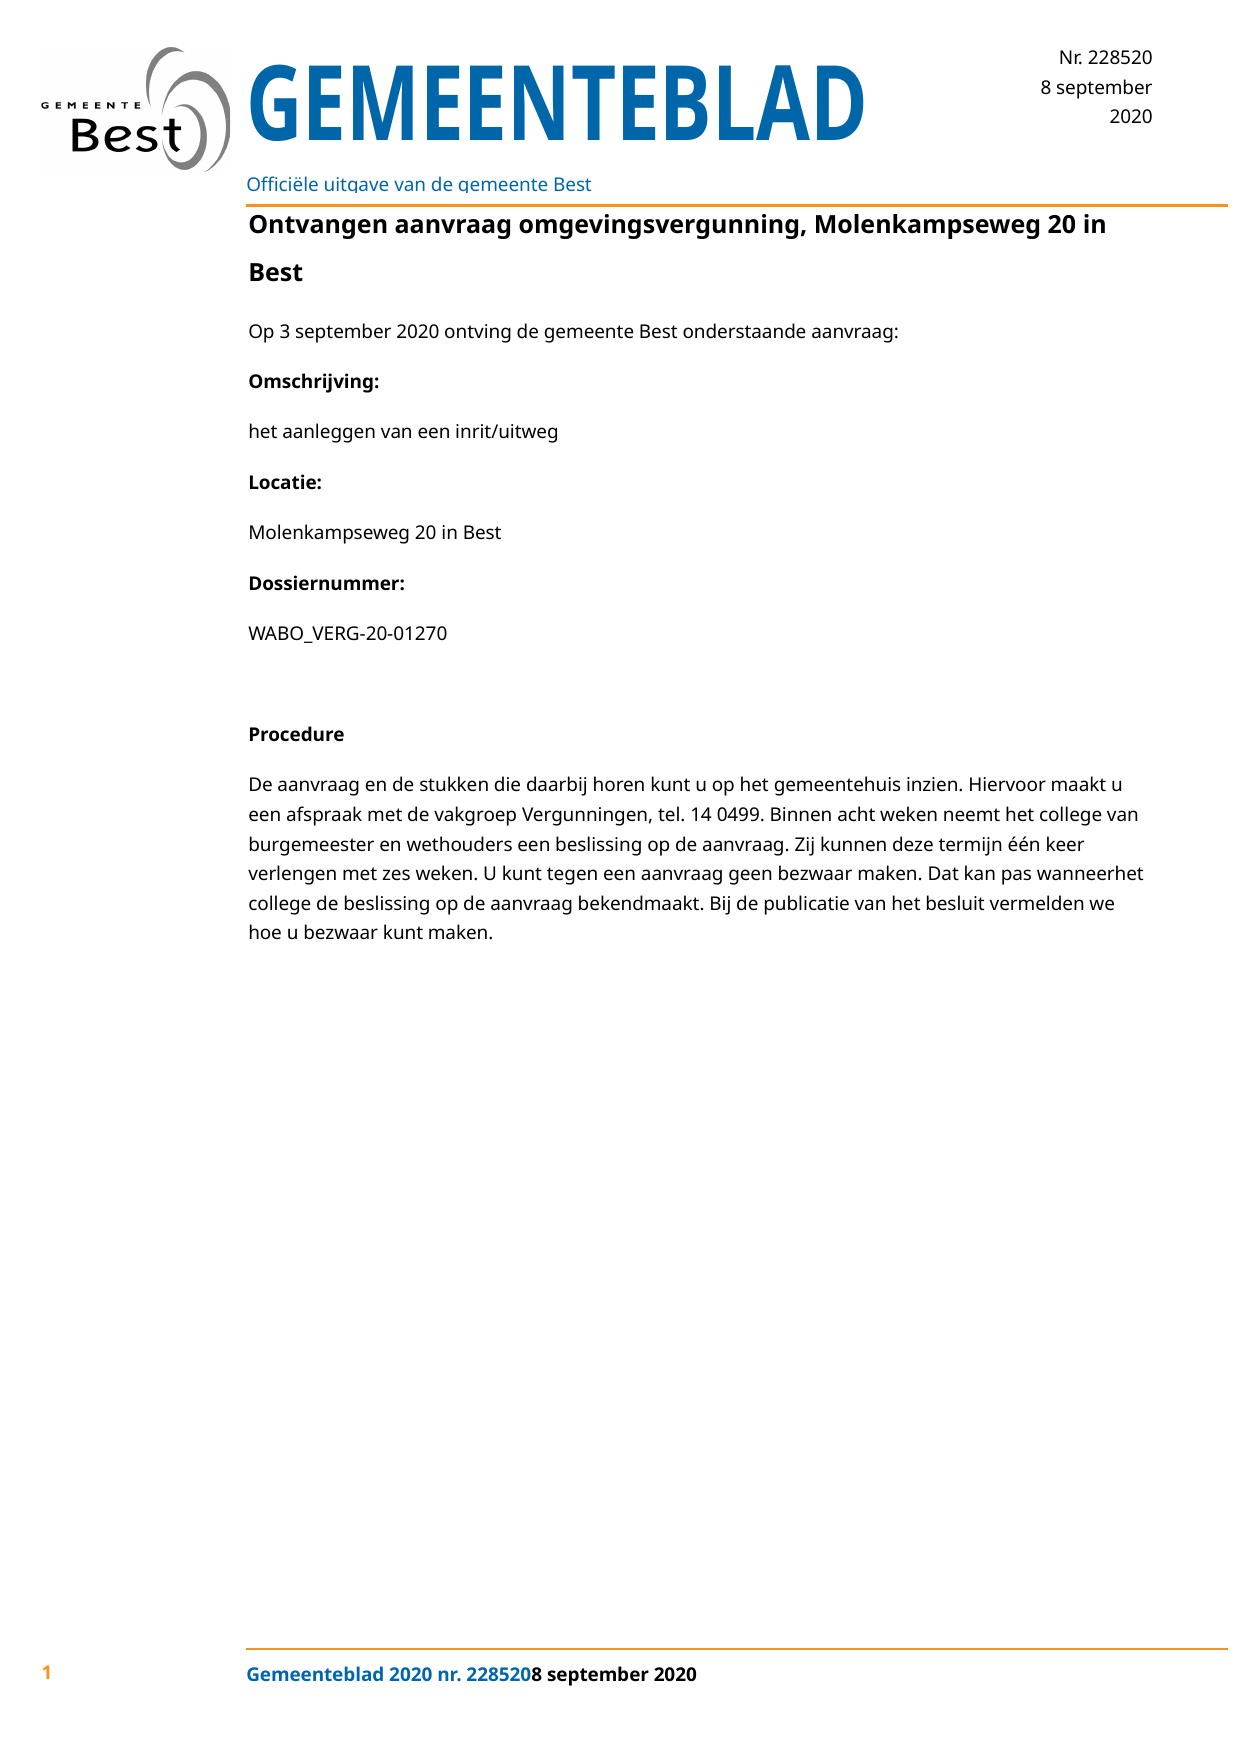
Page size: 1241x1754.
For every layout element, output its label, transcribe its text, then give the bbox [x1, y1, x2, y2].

text Ontvangen aanvraag omgevingsvergunning, Molenkampseweg 20 in Best [248, 207, 1152, 288]
text Molenkampseweg 20 in Best [248, 519, 1152, 545]
picture [41, 47, 231, 172]
text Procedure [248, 721, 1152, 747]
text Locatie: [248, 469, 1152, 495]
text Dossiernummer: [248, 570, 1152, 596]
text Op 3 september 2020 ontving de gemeente Best onderstaande aanvraag: [248, 318, 1152, 344]
text WABO_VERG-20-01270 [248, 620, 1152, 646]
text Omschrijving: [248, 368, 1152, 394]
text De aanvraag en de stukken die daarbij horen kunt u op het gemeentehuis inzien. Hiervoor maakt u een afspraak met de vakgroep Vergunningen, tel. 14 0499. Binnen acht weken neemt het college van burgemeester en wethouders een beslissing op de aanvraag. Zij kunnen deze termijn één keer verlengen met zes weken. U kunt tegen een aanvraag geen bezwaar maken. Dat kan pas wanneerhet college de beslissing op de aanvraag bekendmaakt. Bij de publicatie van het besluit vermelden we hoe u bezwaar kunt maken. [248, 772, 1152, 945]
text het aanleggen van een inrit/uitweg [248, 419, 1152, 444]
